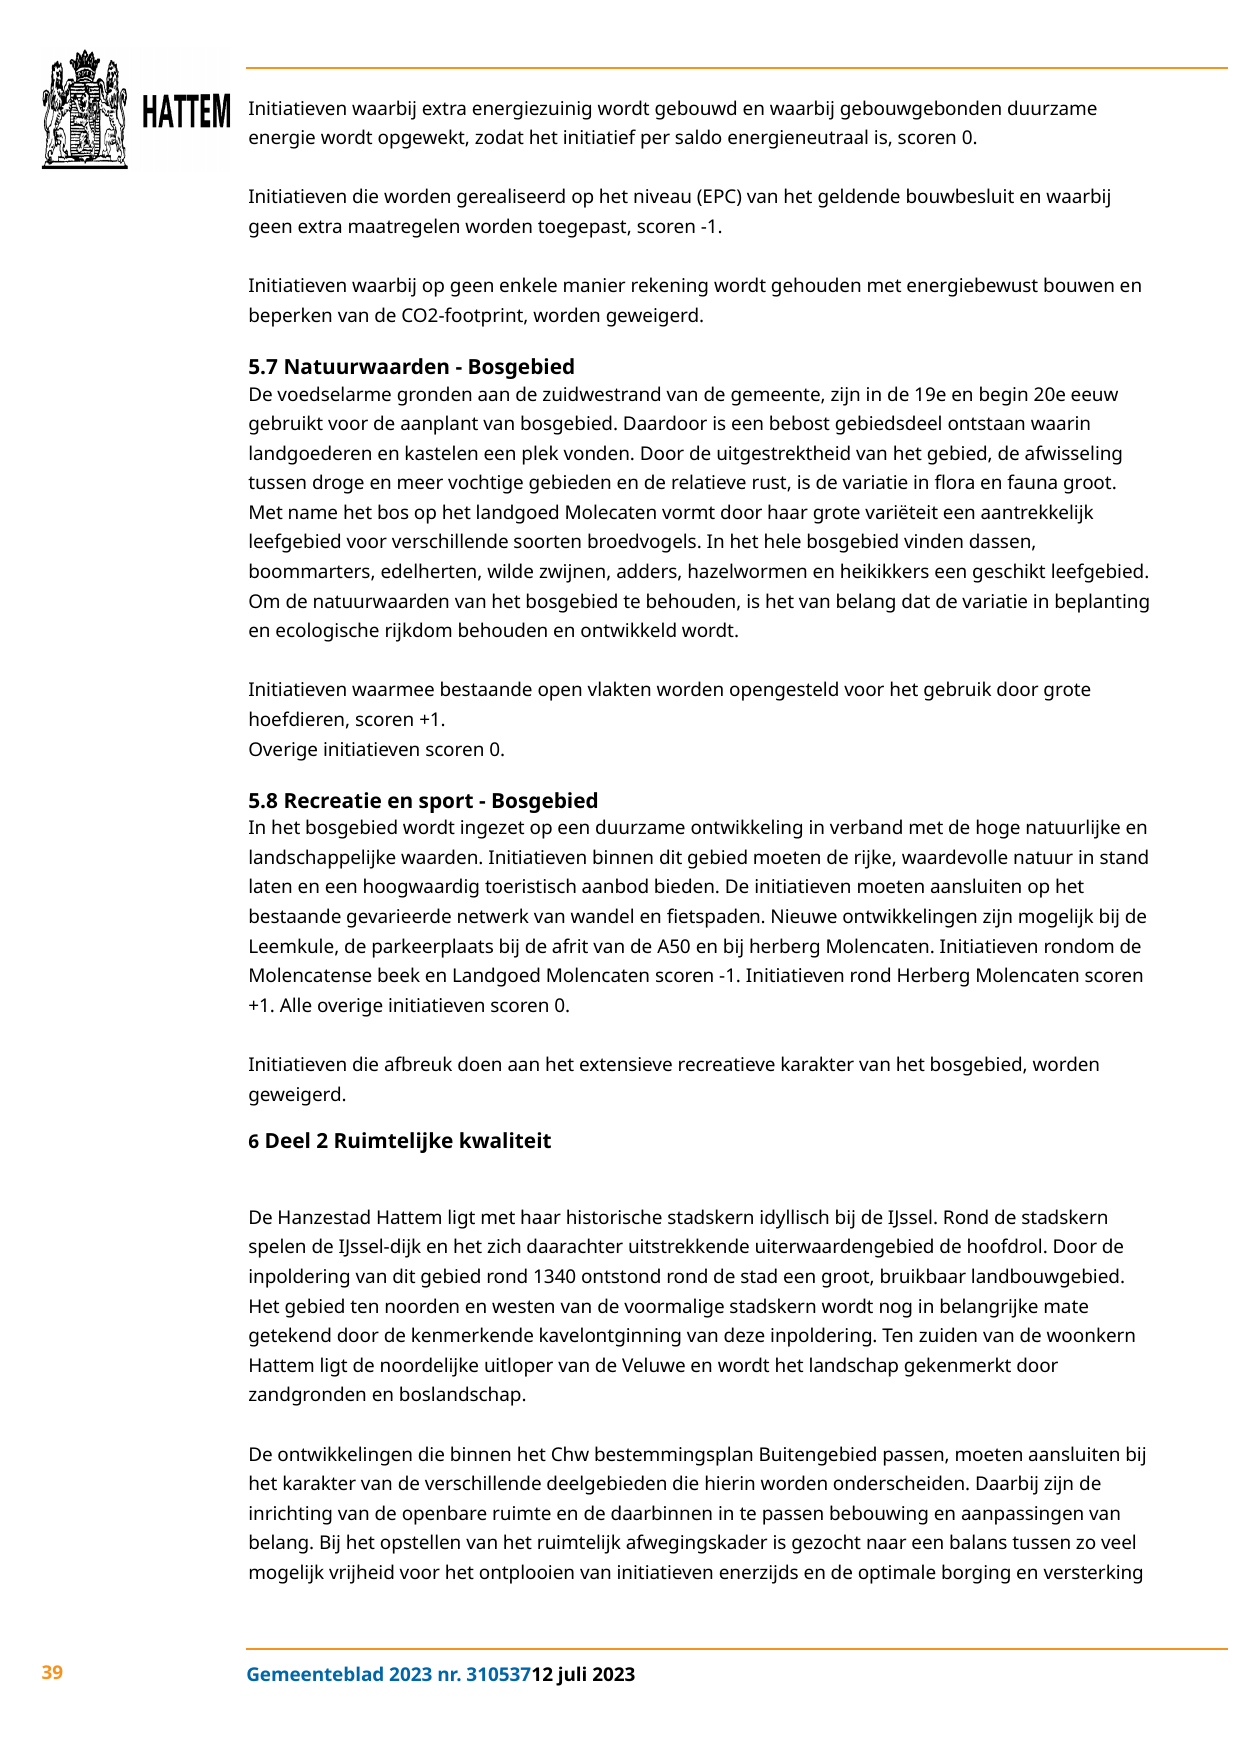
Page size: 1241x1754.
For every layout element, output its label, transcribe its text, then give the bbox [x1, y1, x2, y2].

text 6 Deel 2 Ruimtelijke kwaliteit [248, 1126, 1152, 1155]
text 5.7 Natuurwaarden - Bosgebied [248, 352, 1152, 381]
text Initiatieven waarbij op geen enkele manier rekening wordt gehouden met energiebewust bouwen en beperken van de CO2-footprint, worden geweigerd. [248, 272, 1152, 328]
text Initiatieven waarmee bestaande open vlakten worden opengesteld voor het gebruik door grote hoefdieren, scoren +1. [248, 677, 1152, 732]
text 5.8 Recreatie en sport - Bosgebied [248, 786, 1152, 814]
text Initiatieven waarbij extra energiezuinig wordt gebouwd en waarbij gebouwgebonden duurzame energie wordt opgewekt, zodat het initiatief per saldo energieneutraal is, scoren 0. [248, 95, 1152, 150]
text De Hanzestad Hattem ligt met haar historische stadskern idyllisch bij de IJssel. Rond de stadskern spelen de IJssel-dijk en het zich daarachter uitstrekkende uiterwaardengebied de hoofdrol. Door de inpoldering van dit gebied rond 1340 ontstond rond de stad een groot, bruikbaar landbouwgebied. Het gebied ten noorden en westen van de voormalige stadskern wordt nog in belangrijke mate getekend door de kenmerkende kavelontginning van deze inpoldering. Ten zuiden van de woonkern Hattem ligt de noordelijke uitloper van de Veluwe en wordt het landschap gekenmerkt door zandgronden en boslandschap. [248, 1204, 1152, 1407]
text Initiatieven die worden gerealiseerd op het niveau (EPC) van het geldende bouwbesluit en waarbij geen extra maatregelen worden toegepast, scoren -1. [248, 183, 1152, 239]
text Om de natuurwaarden van het bosgebied te behouden, is het van belang dat de variatie in beplanting en ecologische rijkdom behouden en ontwikkeld wordt. [248, 588, 1152, 643]
picture [41, 47, 231, 172]
text De ontwikkelingen die binnen het Chw bestemmingsplan Buitengebied passen, moeten aansluiten bij het karakter van de verschillende deelgebieden die hierin worden onderscheiden. Daarbij zijn de inrichting van de openbare ruimte en de daarbinnen in te passen bebouwing en aanpassingen van belang. Bij het opstellen van het ruimtelijk afwegingskader is gezocht naar een balans tussen zo veel mogelijk vrijheid voor het ontplooien van initiatieven enerzijds en de optimale borging en versterking [248, 1441, 1152, 1585]
text Overige initiatieven scoren 0. [248, 736, 1152, 761]
text De voedselarme gronden aan de zuidwestrand van de gemeente, zijn in de 19e en begin 20e eeuw gebruikt voor de aanplant van bosgebied. Daardoor is een bebost gebiedsdeel ontstaan waarin landgoederen en kastelen een plek vonden. Door de uitgestrektheid van het gebied, de afwisseling tussen droge en meer vochtige gebieden en de relatieve rust, is de variatie in flora en fauna groot. Met name het bos op het landgoed Molecaten vormt door haar grote variëteit een aantrekkelijk leefgebied voor verschillende soorten broedvogels. In het hele bosgebied vinden dassen, boommarters, edelherten, wilde zwijnen, adders, hazelwormen en heikikkers een geschikt leefgebied. [248, 381, 1152, 584]
text Initiatieven die afbreuk doen aan het extensieve recreatieve karakter van het bosgebied, worden geweigerd. [248, 1051, 1152, 1107]
text In het bosgebied wordt ingezet op een duurzame ontwikkeling in verband met de hoge natuurlijke en landschappelijke waarden. Initiatieven binnen dit gebied moeten de rijke, waardevolle natuur in stand laten en een hoogwaardig toeristisch aanbod bieden. De initiatieven moeten aansluiten op het bestaande gevarieerde netwerk van wandel en fietspaden. Nieuwe ontwikkelingen zijn mogelijk bij de Leemkule, de parkeerplaats bij de afrit van de A50 en bij herberg Molencaten. Initiatieven rondom de Molencatense beek en Landgoed Molencaten scoren -1. Initiatieven rond Herberg Molencaten scoren +1. Alle overige initiatieven scoren 0. [248, 814, 1152, 1018]
